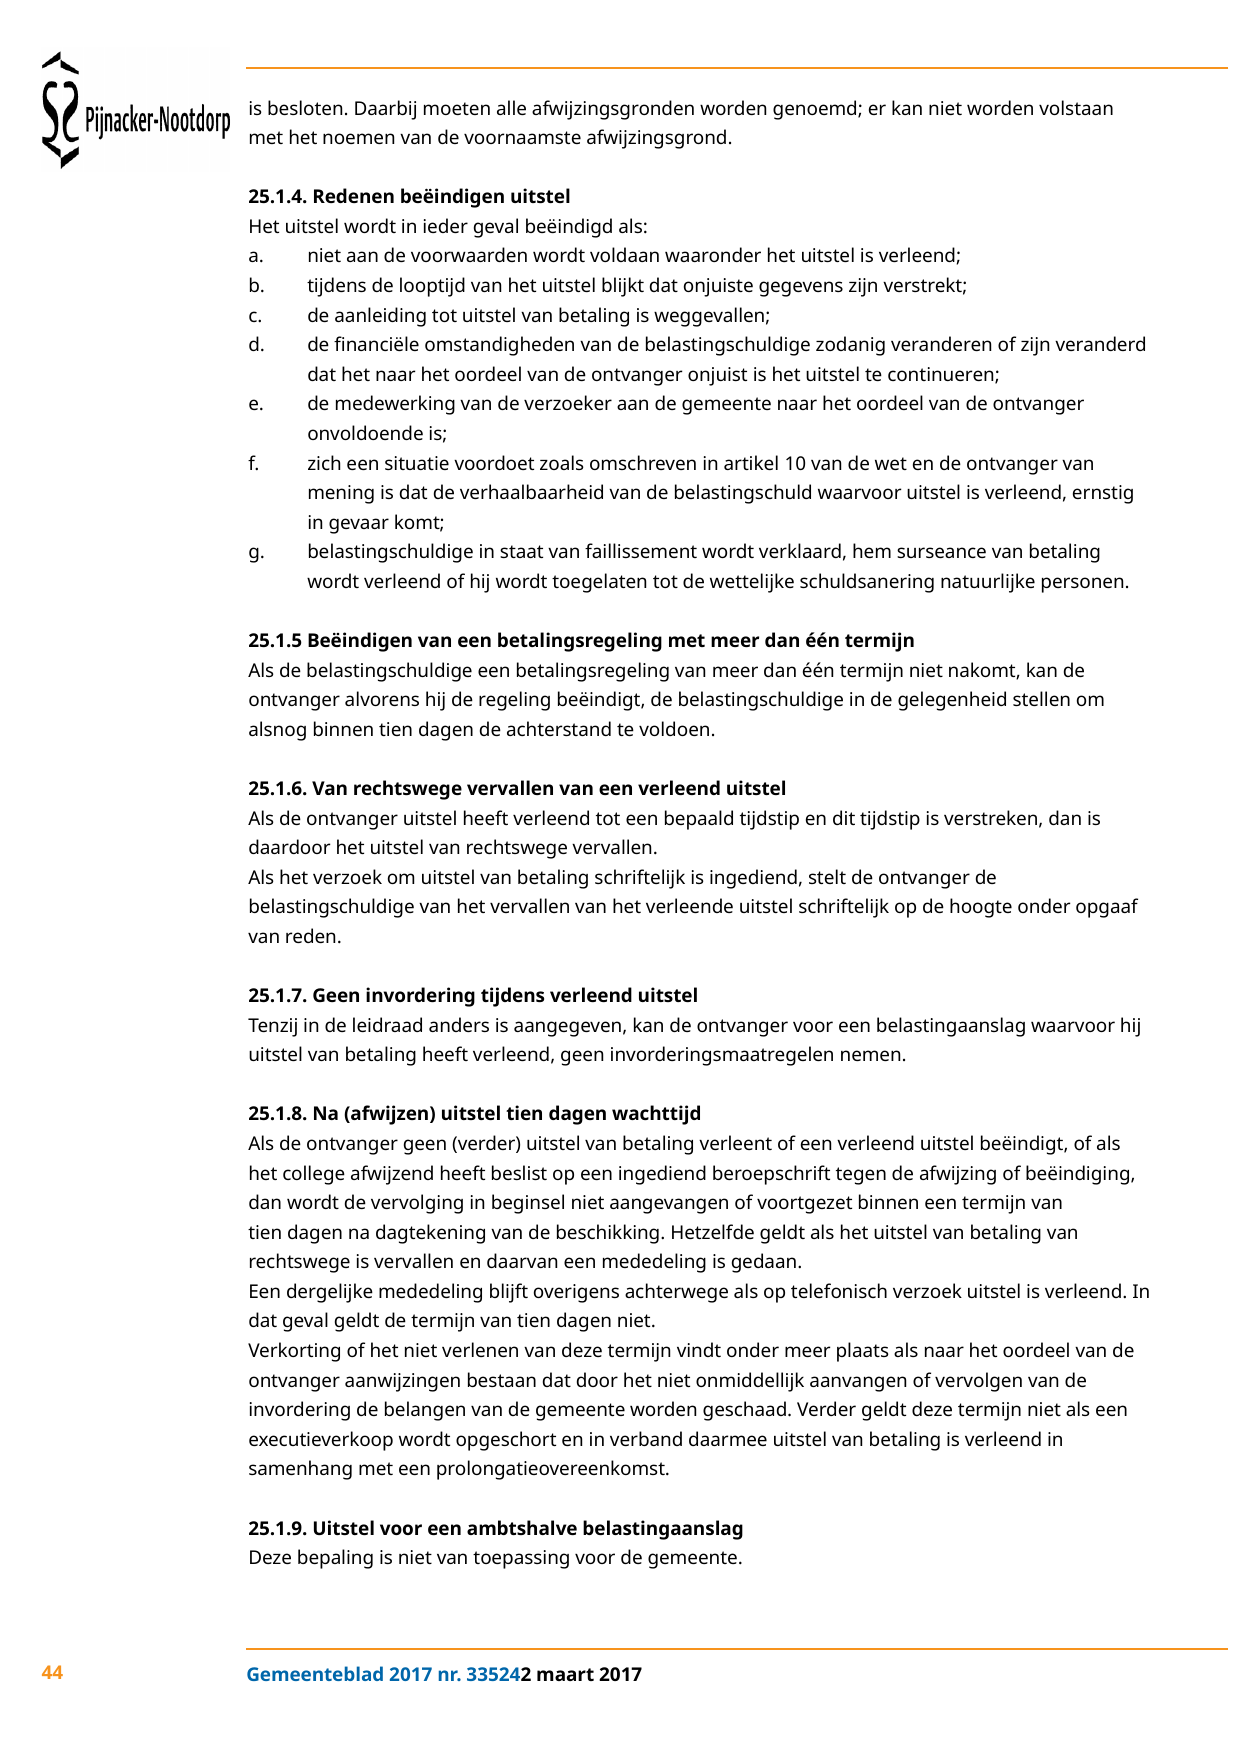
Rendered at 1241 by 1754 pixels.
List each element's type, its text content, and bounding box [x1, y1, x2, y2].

list zich een situatie voordoet zoals omschreven in artikel 10 van de wet en de ontvanger van mening is dat de verhaalbaarheid van de belastingschuld waarvoor uitstel is verleend, ernstig in gevaar komt; [248, 450, 1152, 535]
text Als de ontvanger uitstel heeft verleend tot een bepaald tijdstip en dit tijdstip is verstreken, dan is daardoor het uitstel van rechtswege vervallen. [248, 805, 1152, 860]
text Deze bepaling is niet van toepassing voor de gemeente. [248, 1544, 1152, 1570]
text Het uitstel wordt in ieder geval beëindigd als: [248, 213, 1152, 239]
list de financiële omstandigheden van de belastingschuldige zodanig veranderen of zijn veranderd dat het naar het oordeel van de ontvanger onjuist is het uitstel te continueren; [248, 331, 1152, 387]
text 25.1.5 Beëindigen van een betalingsregeling met meer dan één termijn [248, 627, 1152, 653]
picture [41, 47, 231, 172]
text 25.1.8. Na (afwijzen) uitstel tien dagen wachttijd [248, 1101, 1152, 1126]
text 25.1.7. Geen invordering tijdens verleend uitstel [248, 982, 1152, 1008]
list niet aan de voorwaarden wordt voldaan waaronder het uitstel is verleend; [248, 243, 1152, 268]
text Als de belastingschuldige een betalingsregeling van meer dan één termijn niet nakomt, kan de ontvanger alvorens hij de regeling beëindigt, de belastingschuldige in de gelegenheid stellen om alsnog binnen tien dagen de achterstand te voldoen. [248, 657, 1152, 742]
list tijdens de looptijd van het uitstel blijkt dat onjuiste gegevens zijn verstrekt; [248, 272, 1152, 298]
text Tenzij in de leidraad anders is aangegeven, kan de ontvanger voor een belastingaanslag waarvoor hij uitstel van betaling heeft verleend, geen invorderingsmaatregelen nemen. [248, 1012, 1152, 1067]
text 25.1.6. Van rechtswege vervallen van een verleend uitstel [248, 775, 1152, 801]
text 25.1.4. Redenen beëindigen uitstel [248, 183, 1152, 209]
list de medewerking van de verzoeker aan de gemeente naar het oordeel van de ontvanger onvoldoende is; [248, 391, 1152, 446]
text is besloten. Daarbij moeten alle afwijzingsgronden worden genoemd; er kan niet worden volstaan met het noemen van de voornaamste afwijzingsgrond. [248, 95, 1152, 150]
text 25.1.9. Uitstel voor een ambtshalve belastingaanslag [248, 1515, 1152, 1541]
list belastingschuldige in staat van faillissement wordt verklaard, hem surseance van betaling wordt verleend of hij wordt toegelaten tot de wettelijke schuldsanering natuurlijke personen. [248, 538, 1152, 594]
text Als het verzoek om uitstel van betaling schriftelijk is ingediend, stelt de ontvanger de belastingschuldige van het vervallen van het verleende uitstel schriftelijk op de hoogte onder opgaaf van reden. [248, 864, 1152, 949]
text Een dergelijke mededeling blijft overigens achterwege als op telefonisch verzoek uitstel is verleend. In dat geval geldt de termijn van tien dagen niet. [248, 1278, 1152, 1333]
text Als de ontvanger geen (verder) uitstel van betaling verleent of een verleend uitstel beëindigt, of als het college afwijzend heeft beslist op een ingediend beroepschrift tegen de afwijzing of beëindiging, dan wordt de vervolging in beginsel niet aangevangen of voortgezet binnen een termijn van tien dagen na dagtekening van de beschikking. Hetzelfde geldt als het uitstel van betaling van rechtswege is vervallen en daarvan een mededeling is gedaan. [248, 1130, 1152, 1274]
list de aanleiding tot uitstel van betaling is weggevallen; [248, 302, 1152, 328]
text Verkorting of het niet verlenen van deze termijn vindt onder meer plaats als naar het oordeel van de ontvanger aanwijzingen bestaan dat door het niet onmiddellijk aanvangen of vervolgen van de invordering de belangen van de gemeente worden geschaad. Verder geldt deze termijn niet als een executieverkoop wordt opgeschort en in verband daarmee uitstel van betaling is verleend in samenhang met een prolongatieovereenkomst. [248, 1337, 1152, 1481]
